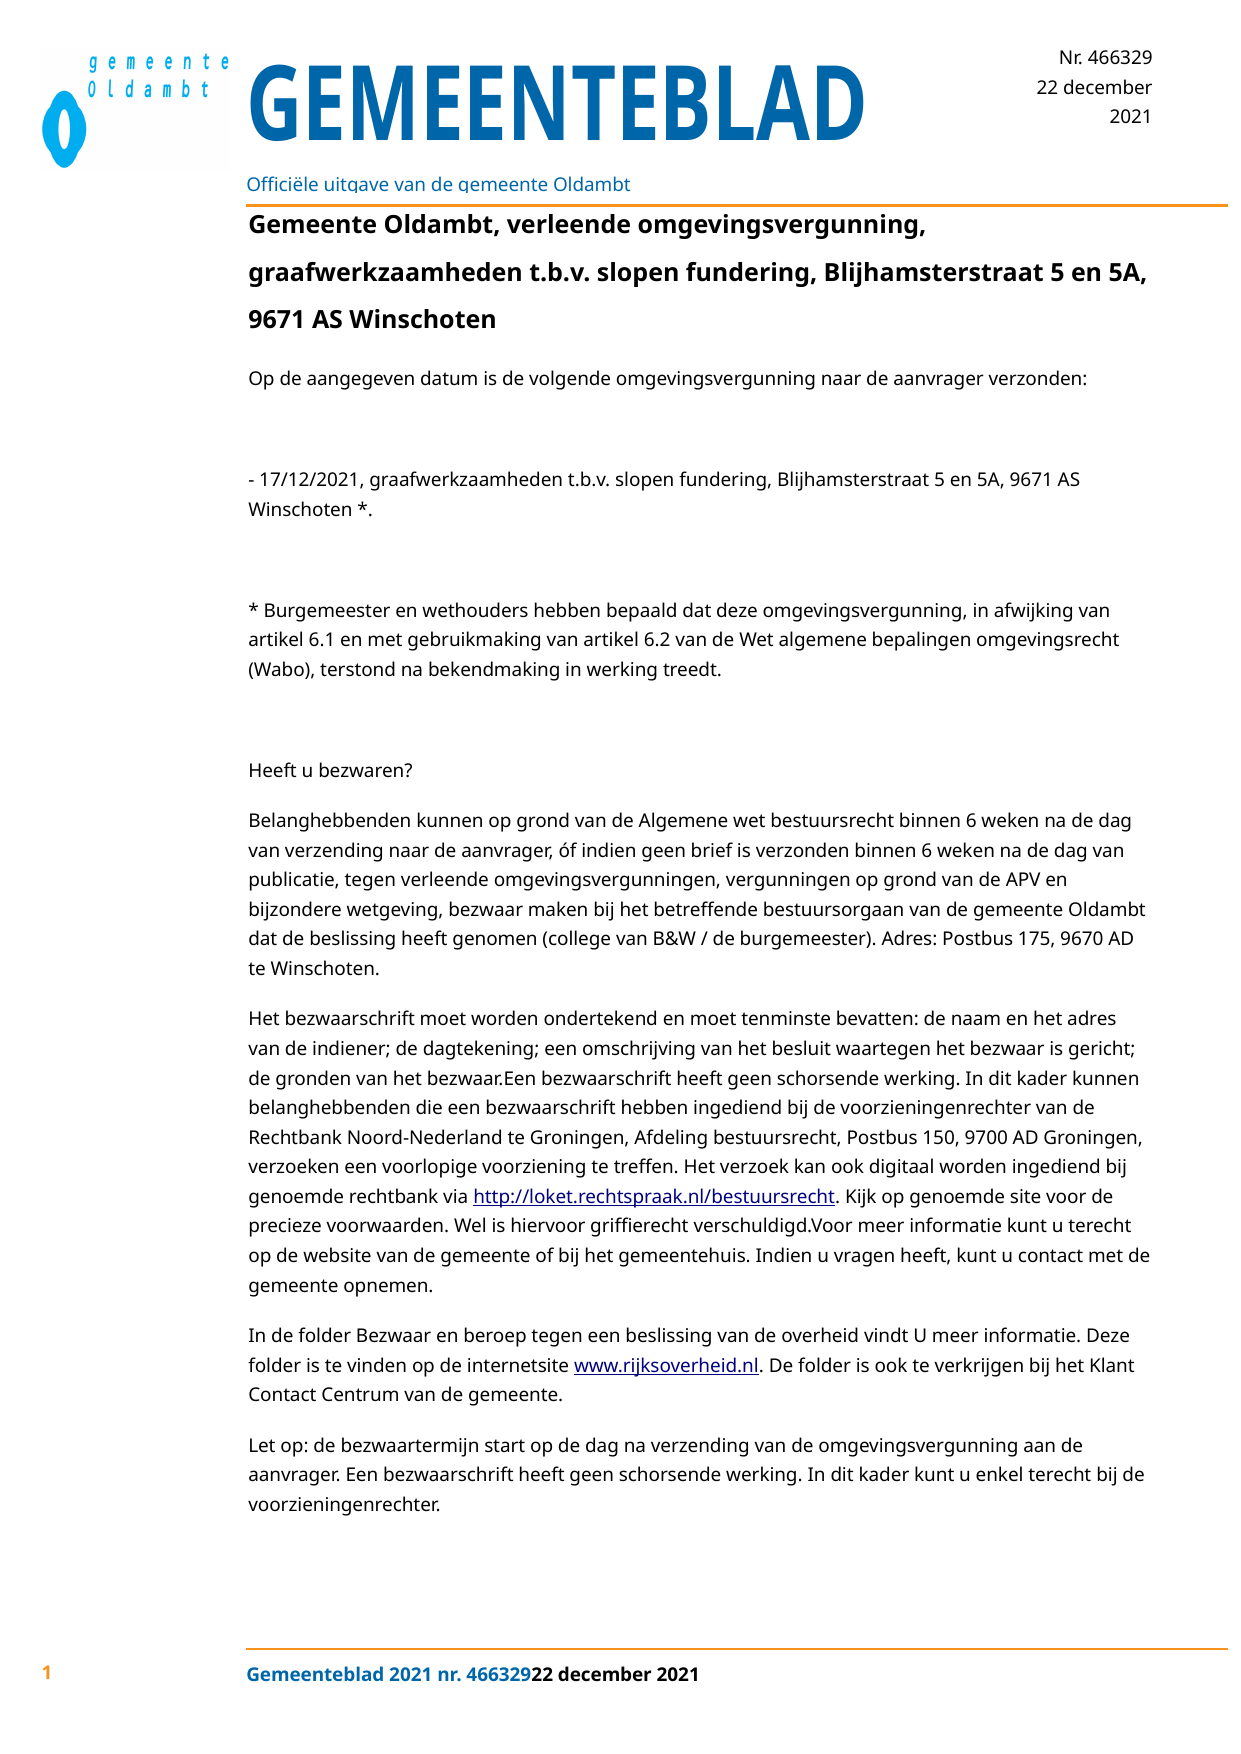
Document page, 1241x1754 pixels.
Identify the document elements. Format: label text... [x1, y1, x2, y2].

picture [41, 47, 231, 172]
text * Burgemeester en wethouders hebben bepaald dat deze omgevingsvergunning, in afwijking van artikel 6.1 en met gebruikmaking van artikel 6.2 van de Wet algemene bepalingen omgevingsrecht (Wabo), terstond na bekendmaking in werking treedt. [248, 597, 1152, 682]
text - 17/12/2021, graafwerkzaamheden t.b.v. slopen fundering, Blijhamsterstraat 5 en 5A, 9671 AS Winschoten *. [248, 466, 1152, 522]
text Op de aangegeven datum is de volgende omgevingsvergunning naar de aanvrager verzonden: [248, 366, 1152, 391]
text Gemeente Oldambt, verleende omgevingsvergunning, graafwerkzaamheden t.b.v. slopen fundering, Blijhamsterstraat 5 en 5A, 9671 AS Winschoten [248, 207, 1152, 336]
text In de folder Bezwaar en beroep tegen een beslissing van de overheid vindt U meer informatie. Deze folder is te vinden op de internetsite www.rijksoverheid.nl. De folder is ook te verkrijgen bij het Klant Contact Centrum van de gemeente. [248, 1322, 1152, 1407]
text Let op: de bezwaartermijn start op de dag na verzending van de omgevingsvergunning aan de aanvrager. Een bezwaarschrift heeft geen schorsende werking. In dit kader kunt u enkel terecht bij de voorzieningenrechter. [248, 1432, 1152, 1517]
text Heeft u bezwaren? [248, 757, 1152, 782]
text Het bezwaarschrift moet worden ondertekend en moet tenminste bevatten: de naam en het adres van de indiener; de dagtekening; een omschrijving van het besluit waartegen het bezwaar is gericht; de gronden van het bezwaar.Een bezwaarschrift heeft geen schorsende werking. In dit kader kunnen belanghebbenden die een bezwaarschrift hebben ingediend bij de voorzieningenrechter van de Rechtbank Noord-Nederland te Groningen, Afdeling bestuursrecht, Postbus 150, 9700 AD Groningen, verzoeken een voorlopige voorziening te treffen. Het verzoek kan ook digitaal worden ingediend bij genoemde rechtbank via http://loket.rechtspraak.nl/bestuursrecht. Kijk op genoemde site voor de precieze voorwaarden. Wel is hiervoor griffierecht verschuldigd.Voor meer informatie kunt u terecht op de website van de gemeente of bij het gemeentehuis. Indien u vragen heeft, kunt u contact met de gemeente opnemen. [248, 1006, 1152, 1297]
text Belanghebbenden kunnen op grond van de Algemene wet bestuursrecht binnen 6 weken na de dag van verzending naar de aanvrager, óf indien geen brief is verzonden binnen 6 weken na de dag van publicatie, tegen verleende omgevingsvergunningen, vergunningen op grond van de APV en bijzondere wetgeving, bezwaar maken bij het betreffende bestuursorgaan van de gemeente Oldambt dat de beslissing heeft genomen (college van B&W / de burgemeester). Adres: Postbus 175, 9670 AD te Winschoten. [248, 807, 1152, 981]
